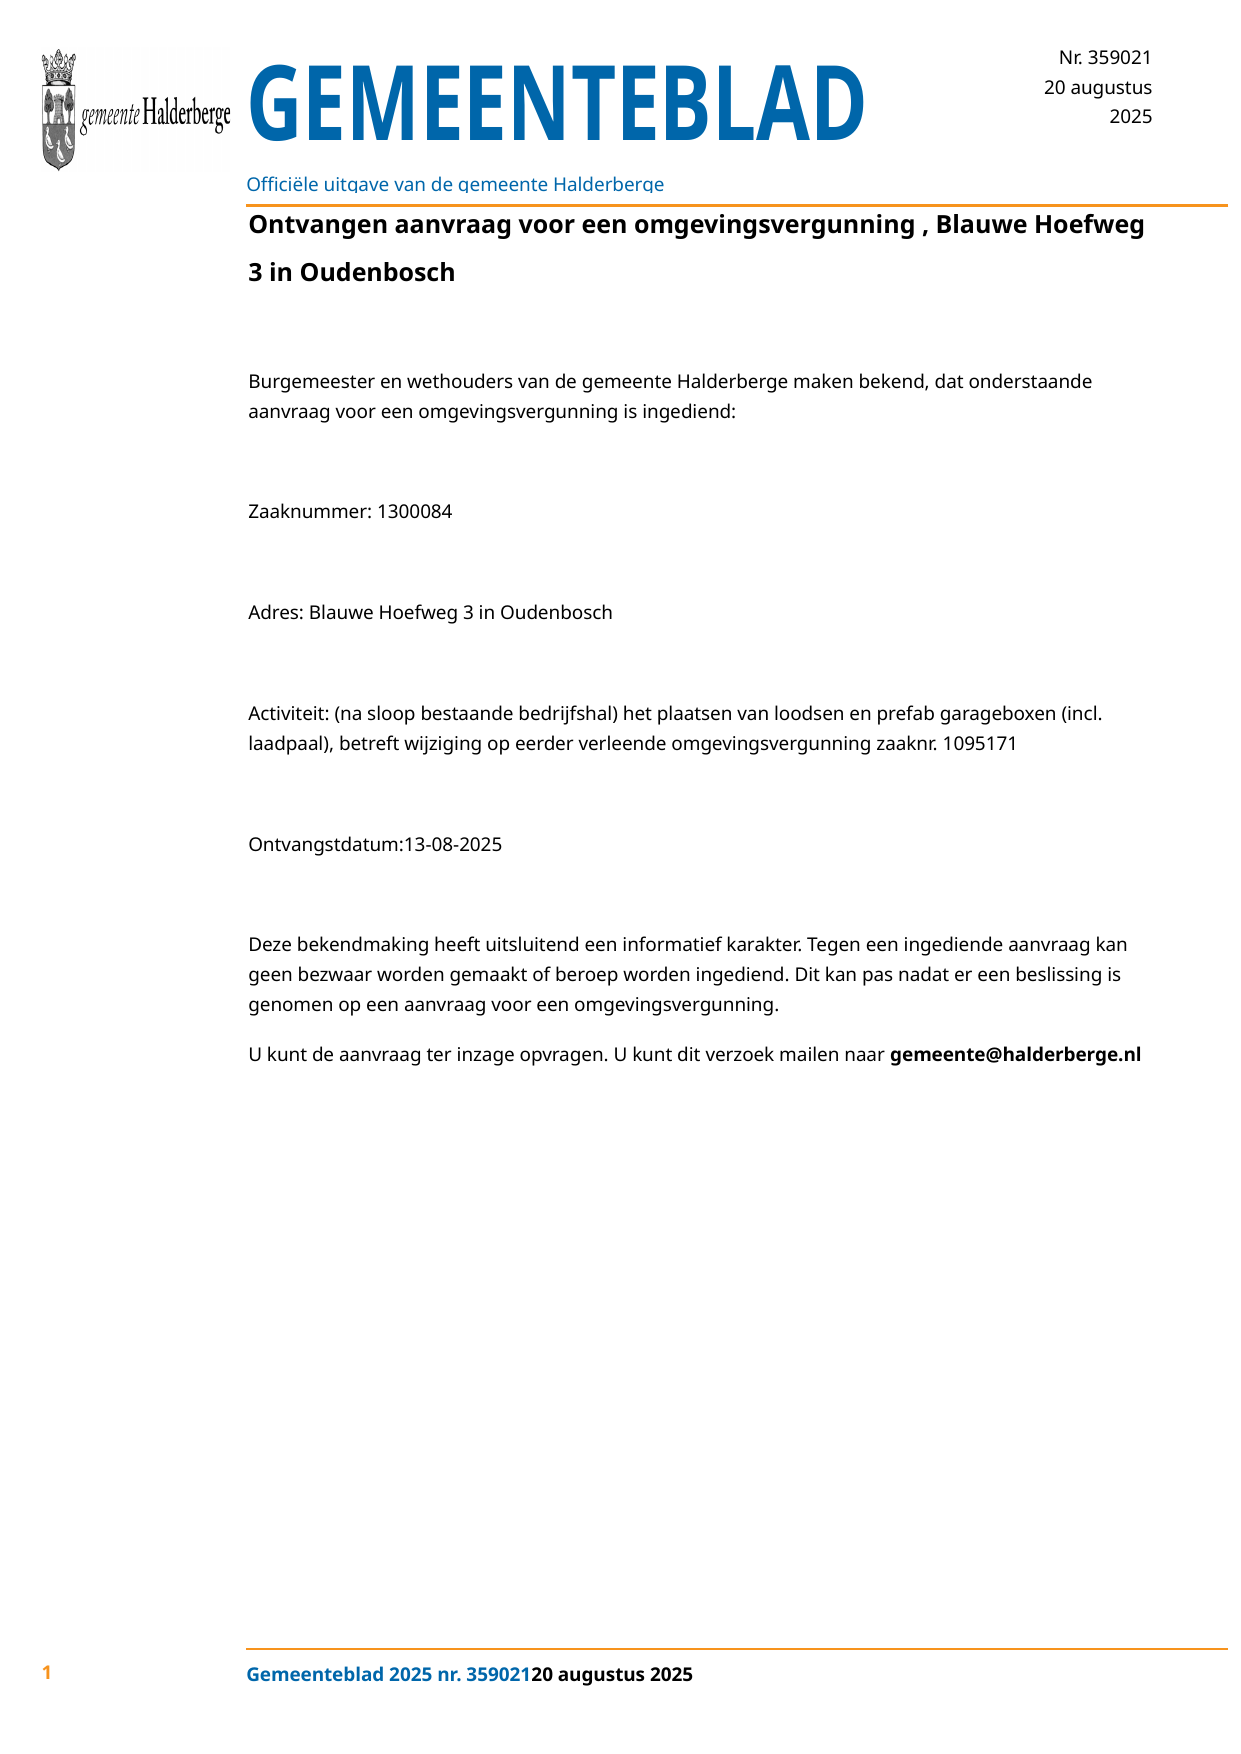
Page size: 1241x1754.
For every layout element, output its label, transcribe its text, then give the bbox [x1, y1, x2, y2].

text Burgemeester en wethouders van de gemeente Halderberge maken bekend, dat onderstaande aanvraag voor een omgevingsvergunning is ingediend: [248, 368, 1152, 424]
text Ontvangstdatum:13-08-2025 [248, 831, 1152, 857]
text Activiteit: (na sloop bestaande bedrijfshal) het plaatsen van loodsen en prefab garageboxen (incl. laadpaal), betreft wijziging op eerder verleende omgevingsvergunning zaaknr. 1095171 [248, 700, 1152, 756]
text Ontvangen aanvraag voor een omgevingsvergunning , Blauwe Hoefweg 3 in Oudenbosch [248, 207, 1152, 288]
text U kunt de aanvraag ter inzage opvragen. U kunt dit verzoek mailen naar gemeente@halderberge.nl [248, 1041, 1152, 1067]
text Zaaknummer: 1300084 [248, 499, 1152, 524]
picture [41, 47, 231, 172]
text Adres: Blauwe Hoefweg 3 in Oudenbosch [248, 599, 1152, 625]
text Deze bekendmaking heeft uitsluitend een informatief karakter. Tegen een ingediende aanvraag kan geen bezwaar worden gemaakt of beroep worden ingediend. Dit kan pas nadat er een beslissing is genomen op een aanvraag voor een omgevingsvergunning. [248, 932, 1152, 1017]
